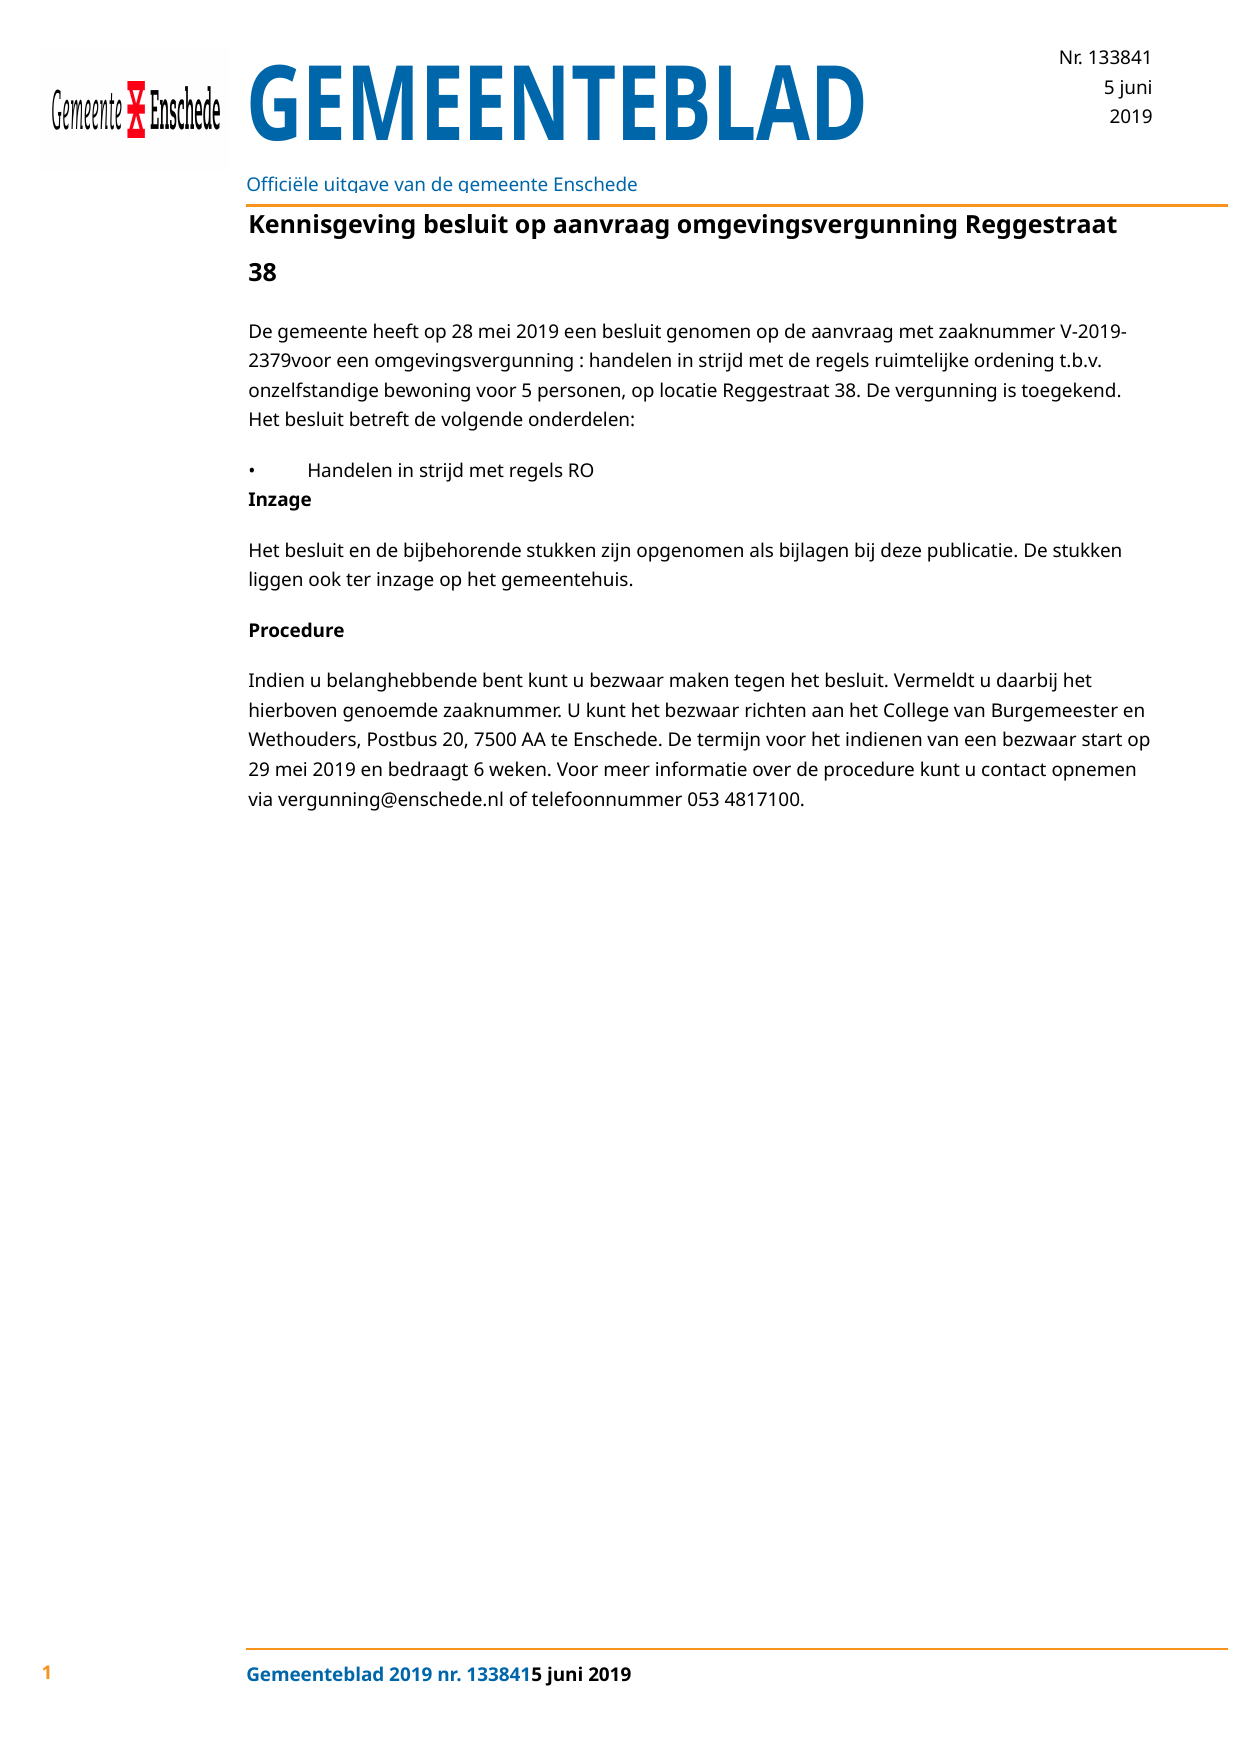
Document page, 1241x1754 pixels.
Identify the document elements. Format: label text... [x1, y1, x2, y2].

picture [41, 47, 231, 172]
text Procedure [248, 617, 1152, 643]
text Indien u belanghebbende bent kunt u bezwaar maken tegen het besluit. Vermeldt u daarbij het hierboven genoemde zaaknummer. U kunt het bezwaar richten aan het College van Burgemees­ter en Wethouders, Postbus 20, 7500 AA te Enschede. De termijn voor het indienen van een bezwaar start op 29 mei 2019 en bedraagt 6 weken. Voor meer informatie over de procedure kunt u contact opnemen via vergunning@enschede.nl of telefoonnummer 053 4817100. [248, 667, 1152, 812]
text Het besluit en de bijbehorende stukken zijn opgenomen als bijlagen bij deze publicatie. De stukken liggen ook ter inzage op het gemeentehuis. [248, 537, 1152, 592]
text Inzage [248, 487, 1152, 512]
list Handelen in strijd met regels RO [248, 457, 1152, 483]
text Kennisgeving besluit op aanvraag omgevingsvergunning Reggestraat 38 [248, 207, 1152, 288]
text De gemeente heeft op 28 mei 2019 een besluit genomen op de aanvraag met zaaknummer V-2019-2379voor een omgevingsvergunning : handelen in strijd met de regels ruimtelijke ordening t.b.v. onzelfstandige bewoning voor 5 personen, op locatie Reggestraat 38. De vergunning is toegekend. Het besluit betreft de volgende onderdelen: [248, 318, 1152, 432]
